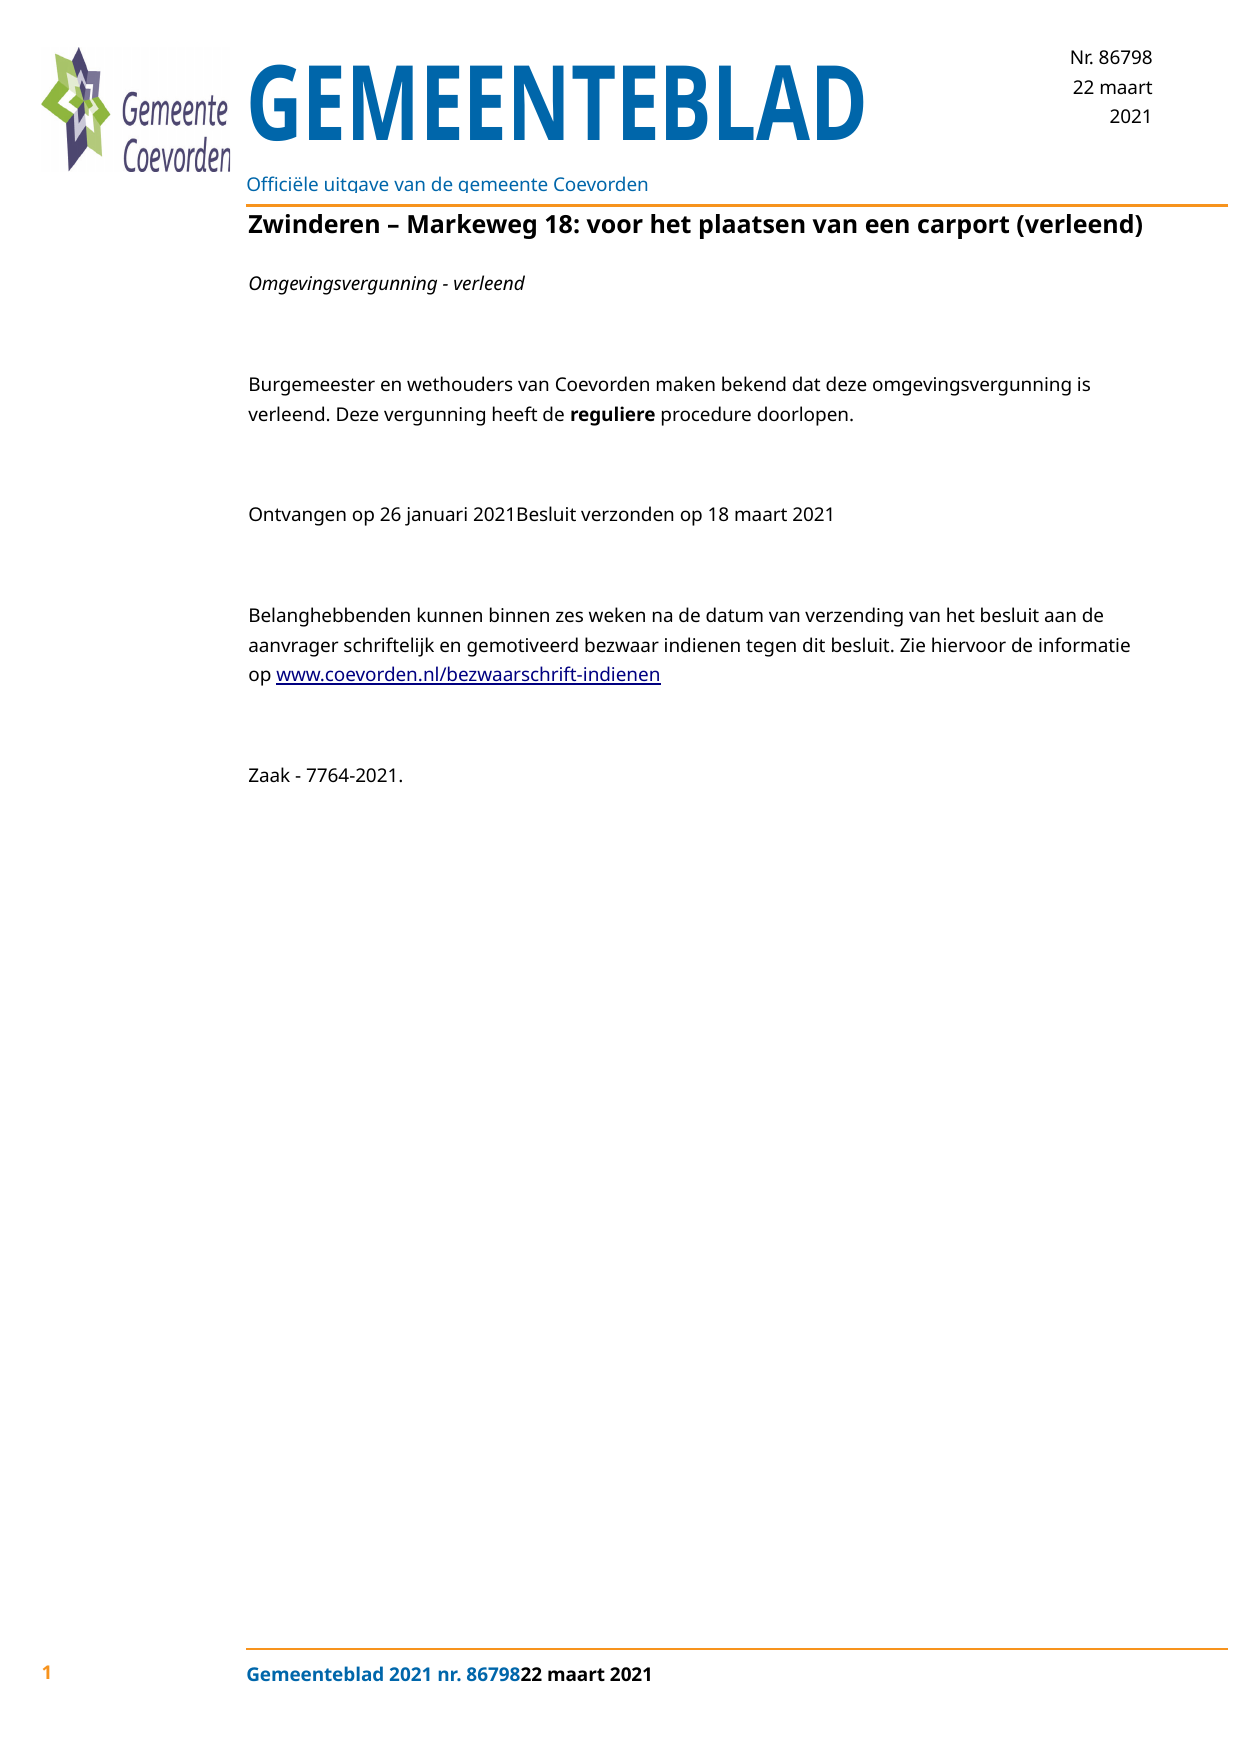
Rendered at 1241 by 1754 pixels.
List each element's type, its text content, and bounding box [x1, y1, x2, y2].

text Zwinderen – Markeweg 18: voor het plaatsen van een carport (verleend) [248, 207, 1152, 241]
text Omgevingsvergunning - verleend [248, 270, 1152, 296]
picture [41, 47, 231, 172]
text Burgemeester en wethouders van Coevorden maken bekend dat deze omgevingsvergunning is verleend. Deze vergunning heeft de reguliere procedure doorlopen. [248, 371, 1152, 426]
text Ontvangen op 26 januari 2021Besluit verzonden op 18 maart 2021 [248, 502, 1152, 527]
text Belanghebbenden kunnen binnen zes weken na de datum van verzending van het besluit aan de aanvrager schriftelijk en gemotiveerd bezwaar indienen tegen dit besluit. Zie hiervoor de informatie op www.coevorden.nl/bezwaarschrift-indienen [248, 602, 1152, 687]
text Zaak - 7764-2021. [248, 762, 1152, 788]
